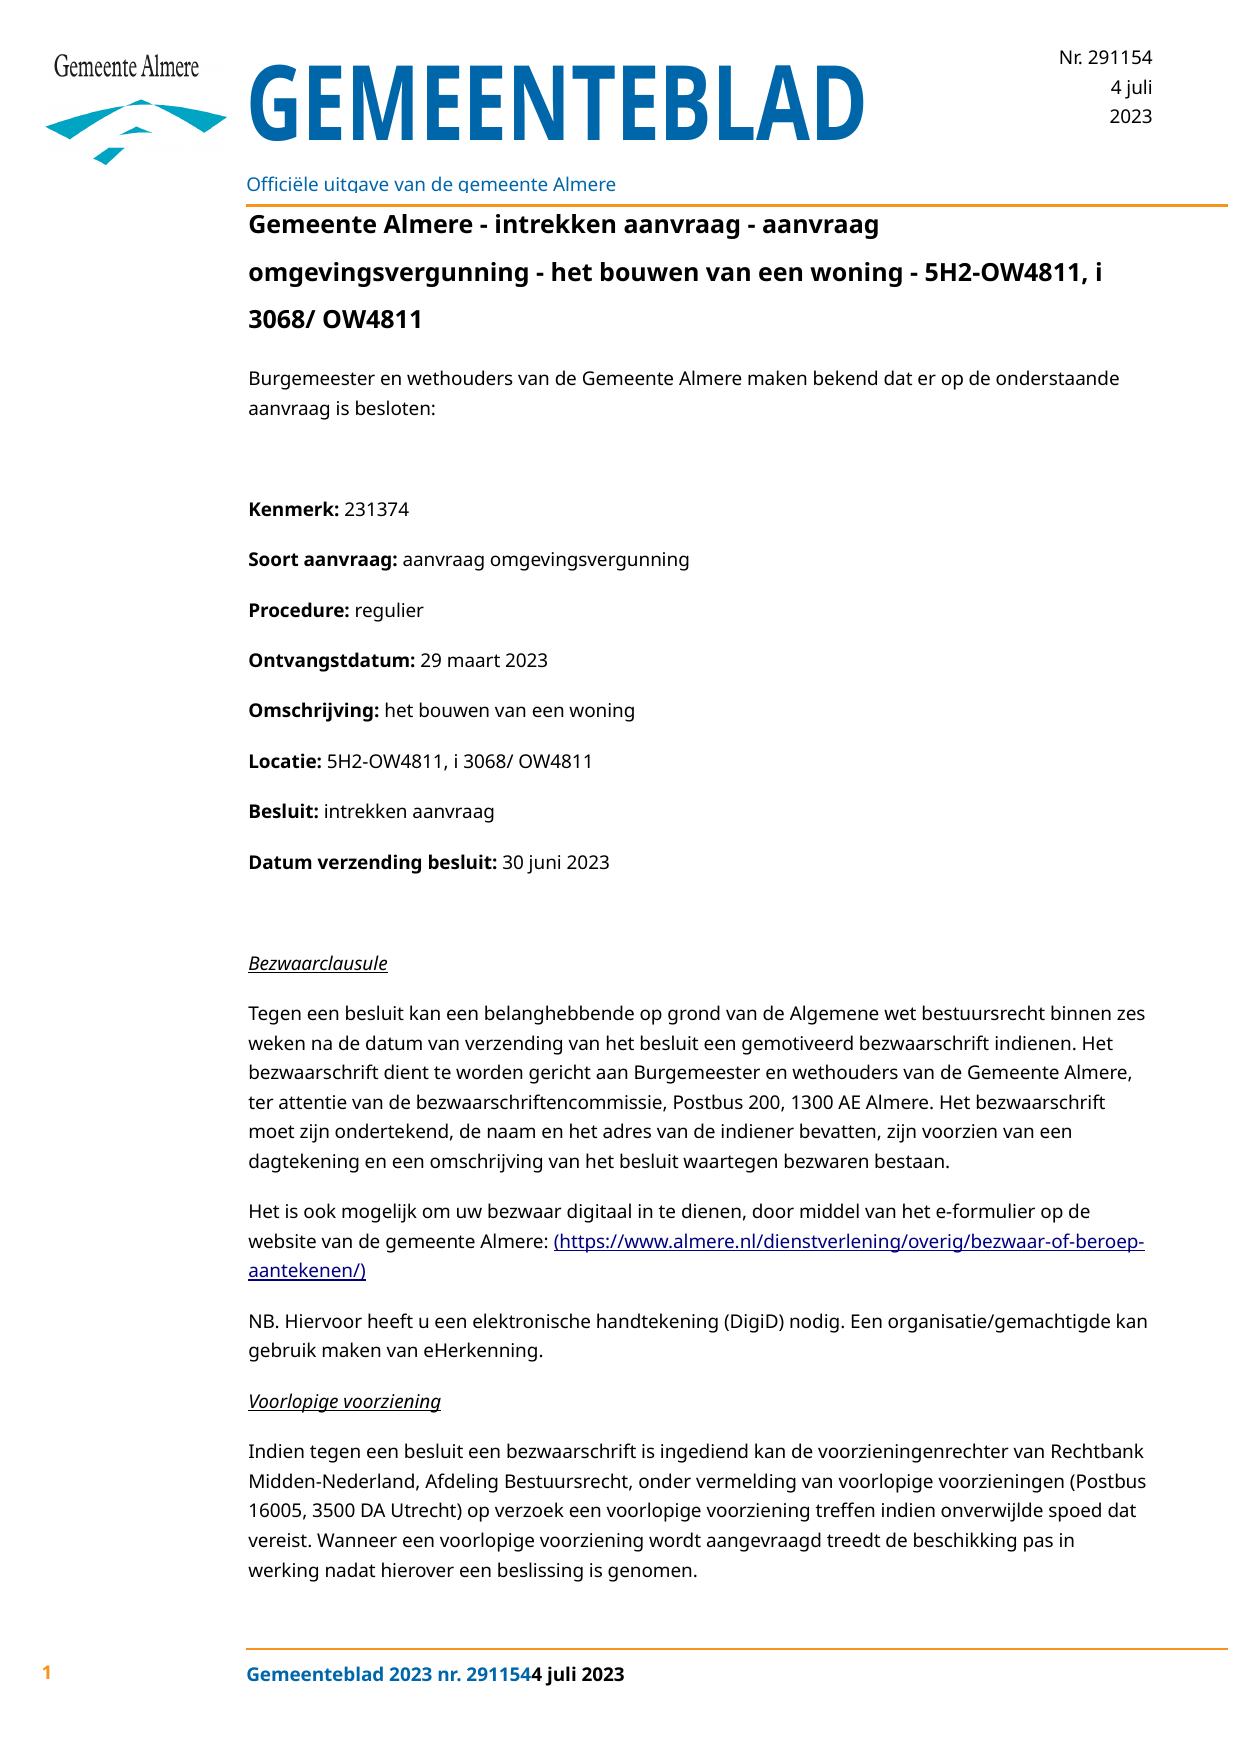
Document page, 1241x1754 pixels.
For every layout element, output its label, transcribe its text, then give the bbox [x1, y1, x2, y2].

text Voorlopige voorziening [248, 1388, 1152, 1414]
text Datum verzending besluit: 30 juni 2023 [248, 849, 1152, 874]
text Ontvangstdatum: 29 maart 2023 [248, 647, 1152, 673]
text Omschrijving: het bouwen van een woning [248, 698, 1152, 723]
text NB. Hiervoor heeft u een elektronische handtekening (DigiD) nodig. Een organisatie/gemachtigde kan gebruik maken van eHerkenning. [248, 1308, 1152, 1363]
text Soort aanvraag: aanvraag omgevingsvergunning [248, 546, 1152, 572]
text Bezwaarclausule [248, 950, 1152, 975]
text Locatie: 5H2-OW4811, i 3068/ OW4811 [248, 748, 1152, 774]
text Burgemeester en wethouders van de Gemeente Almere maken bekend dat er op de onderstaande aanvraag is besloten: [248, 366, 1152, 421]
text Besluit: intrekken aanvraag [248, 798, 1152, 824]
text Procedure: regulier [248, 597, 1152, 622]
text Gemeente Almere - intrekken aanvraag - aanvraag omgevingsvergunning - het bouwen van een woning - 5H2-OW4811, i 3068/ OW4811 [248, 207, 1152, 336]
text Indien tegen een besluit een bezwaarschrift is ingediend kan de voorzieningenrechter van Rechtbank Midden-Nederland, Afdeling Bestuursrecht, onder vermelding van voorlopige voorzieningen (Postbus 16005, 3500 DA Utrecht) op verzoek een voorlopige voorziening treffen indien onverwijlde spoed dat vereist. Wanneer een voorlopige voorziening wordt aangevraagd treedt de beschikking pas in werking nadat hierover een beslissing is genomen. [248, 1438, 1152, 1582]
picture [41, 47, 231, 172]
text Tegen een besluit kan een belanghebbende op grond van de Algemene wet bestuursrecht binnen zes weken na de datum van verzending van het besluit een gemotiveerd bezwaarschrift indienen. Het bezwaarschrift dient te worden gericht aan Burgemeester en wethouders van de Gemeente Almere, ter attentie van de bezwaarschriftencommissie, Postbus 200, 1300 AE Almere. Het bezwaarschrift moet zijn ondertekend, de naam en het adres van de indiener bevatten, zijn voorzien van een dagtekening en een omschrijving van het besluit waartegen bezwaren bestaan. [248, 1000, 1152, 1174]
text Kenmerk: 231374 [248, 496, 1152, 522]
text Het is ook mogelijk om uw bezwaar digitaal in te dienen, door middel van het e-formulier op de website van de gemeente Almere: (https://www.almere.nl/dienstverlening/overig/bezwaar-of-beroep-aantekenen/) [248, 1198, 1152, 1283]
